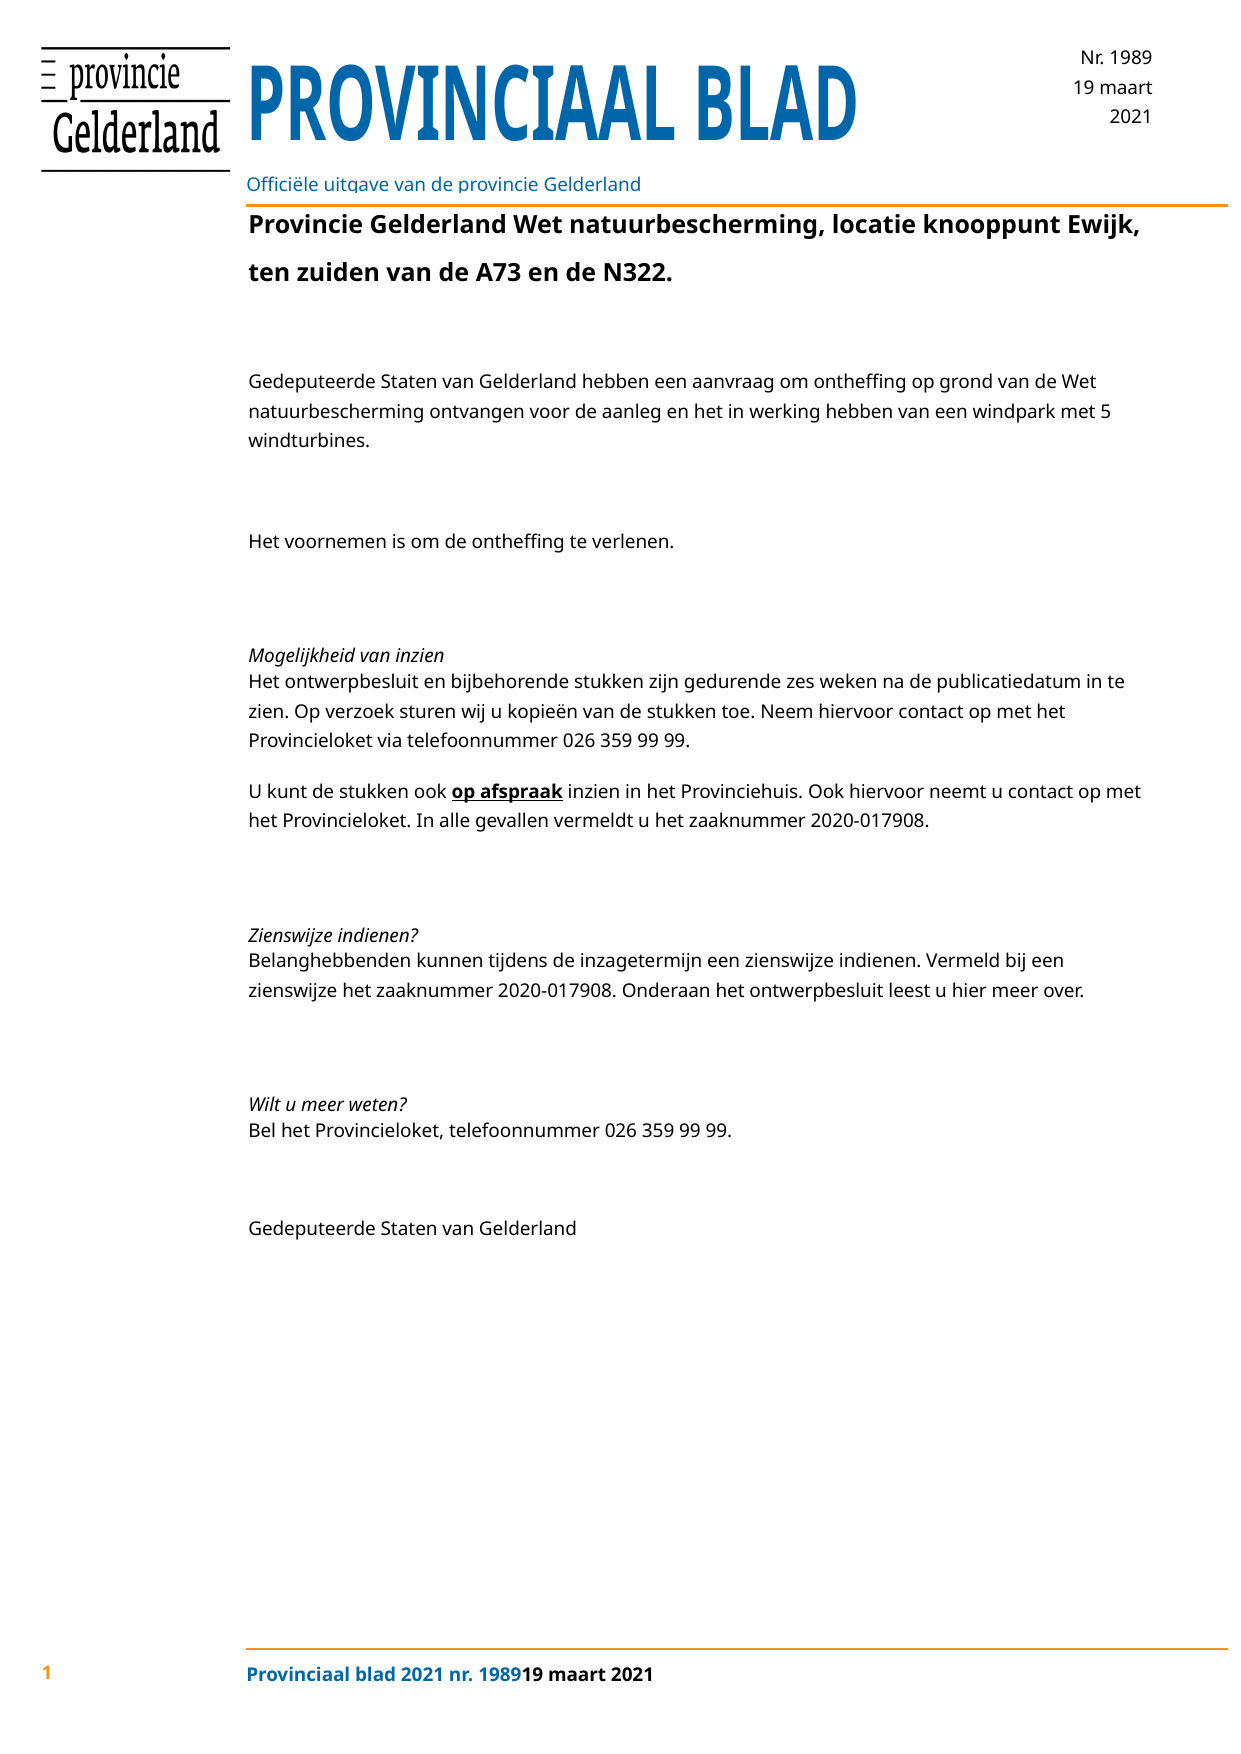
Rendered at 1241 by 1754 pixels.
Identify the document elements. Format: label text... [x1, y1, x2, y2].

text Wilt u meer weten? [248, 1092, 1152, 1117]
picture [41, 47, 231, 172]
text Het ontwerpbesluit en bijbehorende stukken zijn gedurende zes weken na de publicatiedatum in te zien. Op verzoek sturen wij u kopieën van de stukken toe. Neem hiervoor contact op met het Provincieloket via telefoonnummer 026 359 99 99. [248, 668, 1152, 753]
text Gedeputeerde Staten van Gelderland [248, 1216, 1152, 1241]
text Mogelijkheid van inzien [248, 643, 1152, 668]
text U kunt de stukken ook op afspraak inzien in het Provinciehuis. Ook hiervoor neemt u contact op met het Provincieloket. In alle gevallen vermeldt u het zaaknummer 2020-017908. [248, 778, 1152, 833]
text Belanghebbenden kunnen tijdens de inzagetermijn een zienswijze indienen. Vermeld bij een zienswijze het zaaknummer 2020-017908. Onderaan het ontwerpbesluit leest u hier meer over. [248, 948, 1152, 1003]
text Zienswijze indienen? [248, 922, 1152, 948]
text Bel het Provincieloket, telefoonnummer 026 359 99 99. [248, 1117, 1152, 1143]
text Provincie Gelderland Wet natuurbescherming, locatie knooppunt Ewijk, ten zuiden van de A73 en de N322. [248, 207, 1152, 288]
text Gedeputeerde Staten van Gelderland hebben een aanvraag om ontheffing op grond van de Wet natuurbescherming ontvangen voor de aanleg en het in werking hebben van een windpark met 5 windturbines. [248, 368, 1152, 453]
text Het voornemen is om de ontheffing te verlenen. [248, 528, 1152, 554]
